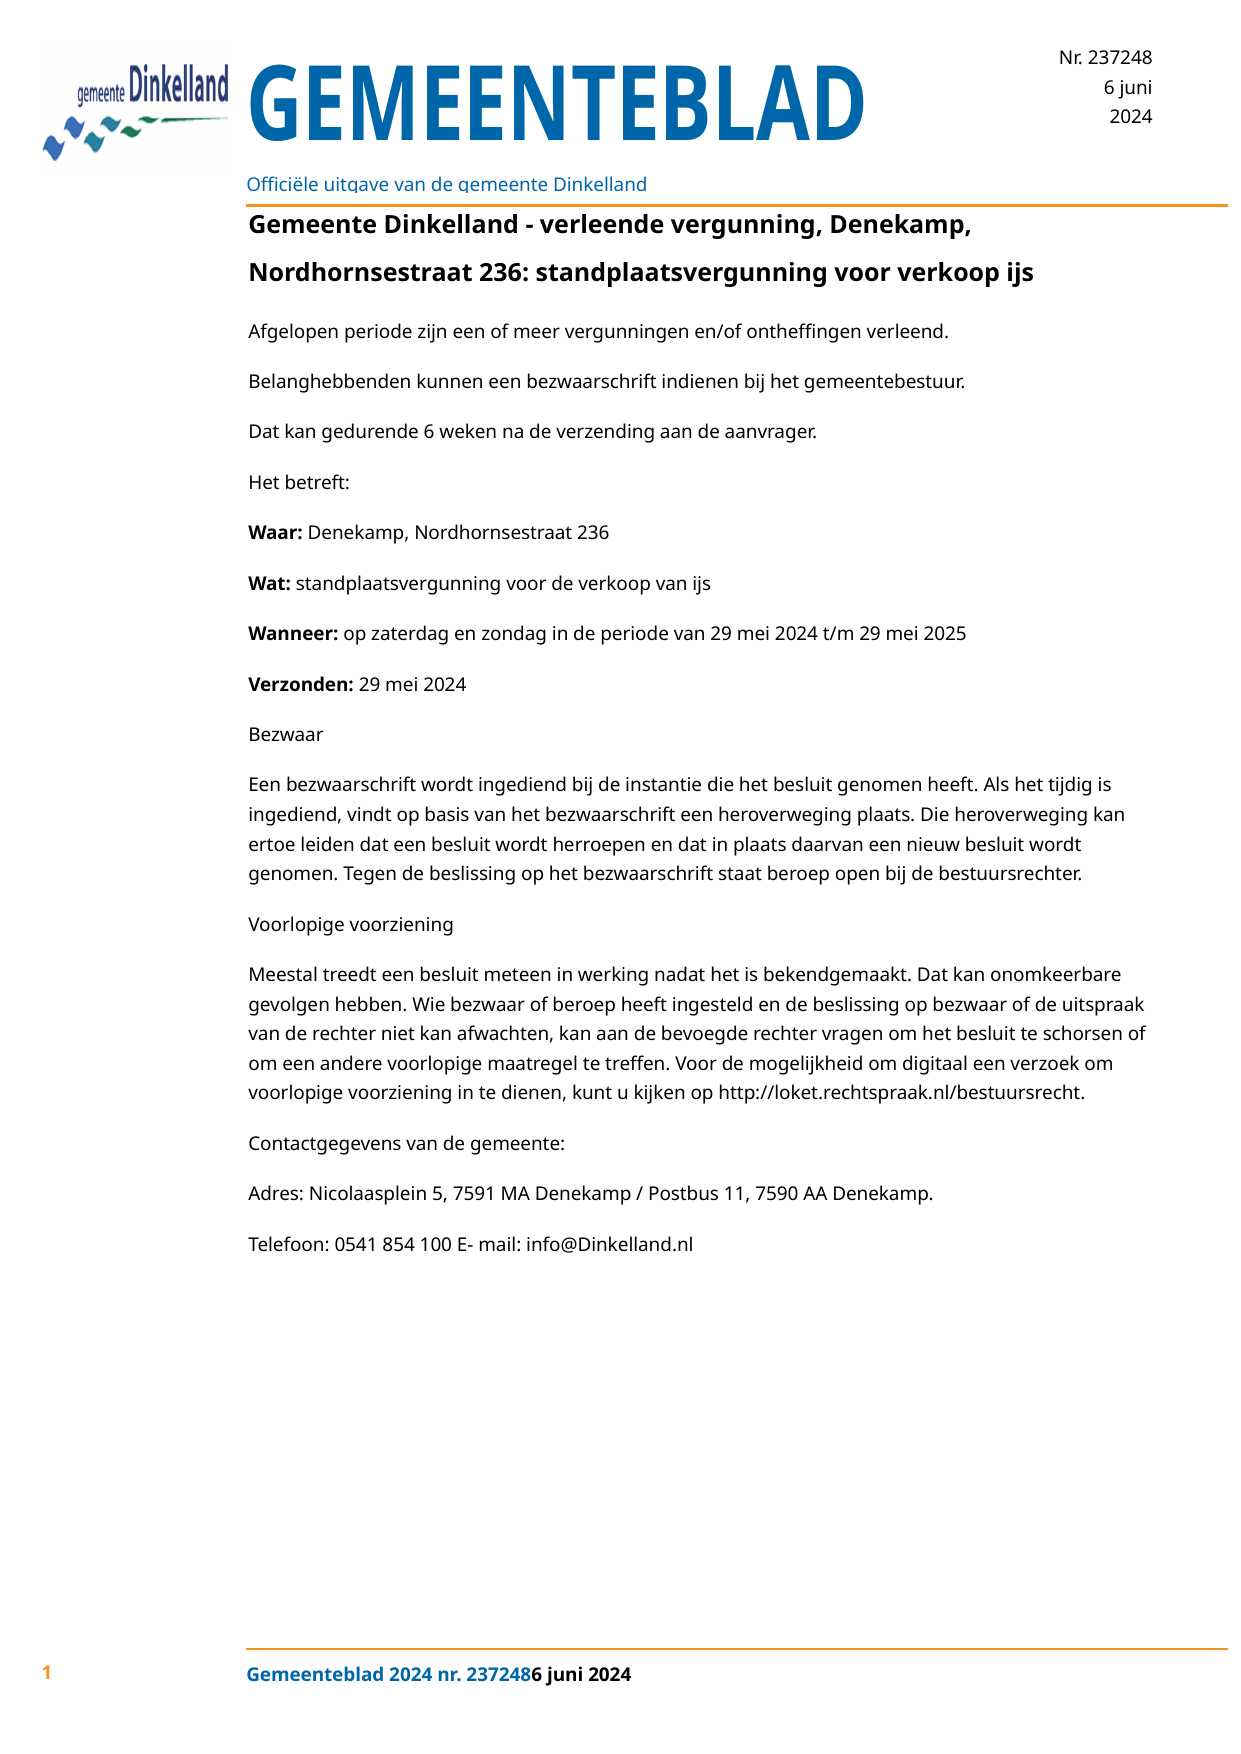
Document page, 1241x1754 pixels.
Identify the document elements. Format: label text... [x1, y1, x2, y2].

text Afgelopen periode zijn een of meer vergunningen en/of ontheffingen verleend. [248, 318, 1152, 344]
text Wat: standplaatsvergunning voor de verkoop van ijs [248, 570, 1152, 596]
text Meestal treedt een besluit meteen in werking nadat het is bekendgemaakt. Dat kan onomkeerbare gevolgen hebben. Wie bezwaar of beroep heeft ingesteld en de beslissing op bezwaar of de uitspraak van de rechter niet kan afwachten, kan aan de bevoegde rechter vragen om het besluit te schorsen of om een andere voorlopige maatregel te treffen. Voor de mogelijkheid om digitaal een verzoek om voorlopige voorziening in te dienen, kunt u kijken op http://loket.rechtspraak.nl/bestuursrecht. [248, 961, 1152, 1105]
text Belanghebbenden kunnen een bezwaarschrift indienen bij het gemeentebestuur. [248, 368, 1152, 394]
text Voorlopige voorziening [248, 911, 1152, 937]
text Een bezwaarschrift wordt ingediend bij de instantie die het besluit genomen heeft. Als het tijdig is ingediend, vindt op basis van het bezwaarschrift een heroverweging plaats. Die heroverweging kan ertoe leiden dat een besluit wordt herroepen en dat in plaats daarvan een nieuw besluit wordt genomen. Tegen de beslissing op het bezwaarschrift staat beroep open bij de bestuursrechter. [248, 772, 1152, 886]
picture [41, 47, 231, 172]
text Contactgegevens van de gemeente: [248, 1130, 1152, 1156]
text Waar: Denekamp, Nordhornsestraat 236 [248, 519, 1152, 545]
text Het betreft: [248, 469, 1152, 495]
text Bezwaar [248, 721, 1152, 747]
text Dat kan gedurende 6 weken na de verzending aan de aanvrager. [248, 419, 1152, 444]
text Telefoon: 0541 854 100 E- mail: info@Dinkelland.nl [248, 1231, 1152, 1257]
text Verzonden: 29 mei 2024 [248, 671, 1152, 697]
text Adres: Nicolaasplein 5, 7591 MA Denekamp / Postbus 11, 7590 AA Denekamp. [248, 1180, 1152, 1206]
text Wanneer: op zaterdag en zondag in de periode van 29 mei 2024 t/m 29 mei 2025 [248, 620, 1152, 646]
text Gemeente Dinkelland - verleende vergunning, Denekamp, Nordhornsestraat 236: standplaatsvergunning voor verkoop ijs [248, 207, 1152, 288]
